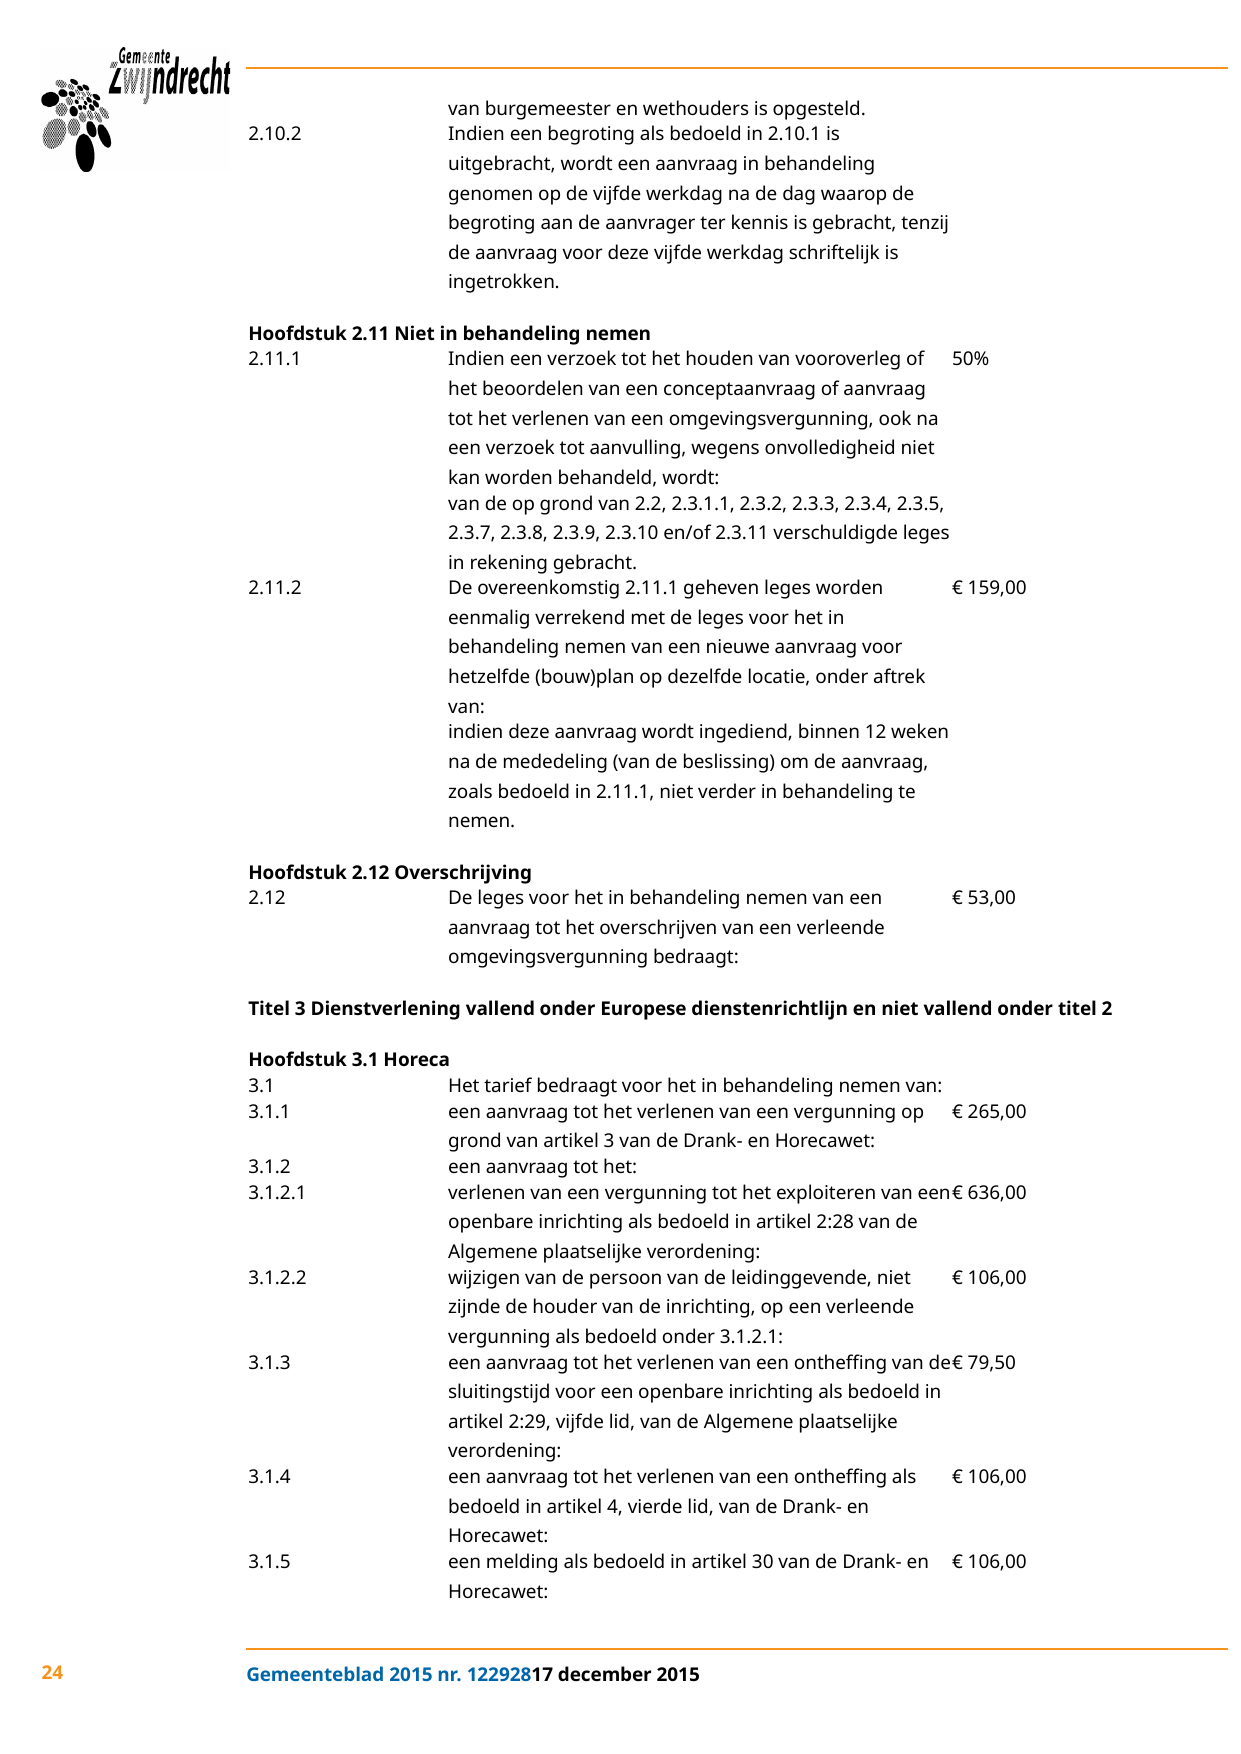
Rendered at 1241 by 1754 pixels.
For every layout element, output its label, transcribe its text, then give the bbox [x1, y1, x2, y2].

table_cell [248, 970, 448, 995]
table_cell [248, 719, 448, 833]
table_cell [448, 294, 952, 320]
table_cell een aanvraag tot het verlenen van een ontheffing als bedoeld in artikel 4, vierde lid, van de Drank- en Horecawet: [448, 1464, 952, 1548]
table_cell 3.1.1 [248, 1098, 448, 1153]
table_cell [952, 1154, 1152, 1179]
table_cell [952, 490, 1152, 574]
table_cell 3.1.2.1 [248, 1179, 448, 1264]
table_cell 3.1.5 [248, 1548, 448, 1604]
table_cell verlenen van een vergunning tot het exploiteren van een openbare inrichting als bedoeld in artikel 2:28 van de Algemene plaatselijke verordening: [448, 1179, 952, 1264]
table_cell van de op grond van 2.2, 2.3.1.1, 2.3.2, 2.3.3, 2.3.4, 2.3.5, 2.3.7, 2.3.8, 2.3.9, 2.3.10 en/of 2.3.11 verschuldigde leges in rekening gebracht. [448, 490, 952, 574]
table_cell 3.1 [248, 1073, 448, 1098]
table_cell Indien een verzoek tot het houden van vooroverleg of het beoordelen van een conceptaanvraag of aanvraag tot het verlenen van een omgevingsvergunning, ook na een verzoek tot aanvulling, wegens onvolledigheid niet kan worden behandeld, wordt: [448, 346, 952, 490]
table_cell van burgemeester en wethouders is opgesteld. [448, 95, 952, 121]
table_cell € 106,00 [952, 1548, 1152, 1604]
table_cell € 53,00 [952, 885, 1152, 969]
table_cell een melding als bedoeld in artikel 30 van de Drank- en Horecawet: [448, 1548, 952, 1604]
table_cell De overeenkomstig 2.11.1 geheven leges worden eenmalig verrekend met de leges voor het in behandeling nemen van een nieuwe aanvraag voor hetzelfde (bouw)plan op dezelfde locatie, onder aftrek van: [448, 575, 952, 719]
table_cell 3.1.2 [248, 1154, 448, 1179]
table_cell Indien een begroting als bedoeld in 2.10.1 is uitgebracht, wordt een aanvraag in behandeling genomen op de vijfde werkdag na de dag waarop de begroting aan de aanvrager ter kennis is gebracht, tenzij de aanvraag voor deze vijfde werkdag schriftelijk is ingetrokken. [448, 121, 952, 294]
table_cell 2.11.1 [248, 346, 448, 490]
table_cell [952, 320, 1152, 346]
table_cell [248, 294, 448, 320]
table_cell 3.1.2.2 [248, 1264, 448, 1349]
table_cell € 79,50 [952, 1349, 1152, 1463]
table_cell een aanvraag tot het verlenen van een vergunning op grond van artikel 3 van de Drank- en Horecawet: [448, 1098, 952, 1153]
table_cell indien deze aanvraag wordt ingediend, binnen 12 weken na de mededeling (van de beslissing) om de aanvraag, zoals bedoeld in 2.11.1, niet verder in behandeling te nemen. [448, 719, 952, 833]
table_cell [952, 121, 1152, 294]
table_cell Titel 3 Dienstverlening vallend onder Europese dienstenrichtlijn en niet vallend onder titel 2 [248, 995, 1152, 1021]
table_cell 3.1.3 [248, 1349, 448, 1463]
table_cell [952, 95, 1152, 121]
table_cell € 106,00 [952, 1464, 1152, 1548]
table_cell [952, 1047, 1152, 1072]
table_cell een aanvraag tot het verlenen van een ontheffing van de sluitingstijd voor een openbare inrichting als bedoeld in artikel 2:29, vijfde lid, van de Algemene plaatselijke verordening: [448, 1349, 952, 1463]
table_cell [248, 95, 448, 121]
table_cell [952, 719, 1152, 833]
table_cell Hoofdstuk 2.12 Overschrijving [248, 859, 952, 884]
table_cell [448, 833, 952, 859]
table_cell [248, 833, 448, 859]
table_cell een aanvraag tot het: [448, 1154, 952, 1179]
table_cell Hoofdstuk 3.1 Horeca [248, 1047, 952, 1072]
table_cell [952, 294, 1152, 320]
table_cell € 636,00 [952, 1179, 1152, 1264]
table_cell De leges voor het in behandeling nemen van een aanvraag tot het overschrijven van een verleende omgevingsvergunning bedraagt: [448, 885, 952, 969]
table_cell € 106,00 [952, 1264, 1152, 1349]
table_cell 2.10.2 [248, 121, 448, 294]
picture [41, 47, 231, 172]
table_cell 2.12 [248, 885, 448, 969]
table_cell [952, 970, 1152, 995]
table_cell € 265,00 [952, 1098, 1152, 1153]
table_cell [448, 970, 952, 995]
table_cell [248, 1021, 1152, 1047]
table_cell Het tarief bedraagt voor het in behandeling nemen van: [448, 1073, 952, 1098]
table_cell 3.1.4 [248, 1464, 448, 1548]
table_cell 50% [952, 346, 1152, 490]
table_cell [952, 1073, 1152, 1098]
table_cell wijzigen van de persoon van de leidinggevende, niet zijnde de houder van de inrichting, op een verleende vergunning als bedoeld onder 3.1.2.1: [448, 1264, 952, 1349]
table_cell Hoofdstuk 2.11 Niet in behandeling nemen [248, 320, 952, 346]
table_cell [952, 859, 1152, 884]
table_cell [952, 833, 1152, 859]
table_cell € 159,00 [952, 575, 1152, 719]
table_cell [248, 490, 448, 574]
table_cell 2.11.2 [248, 575, 448, 719]
